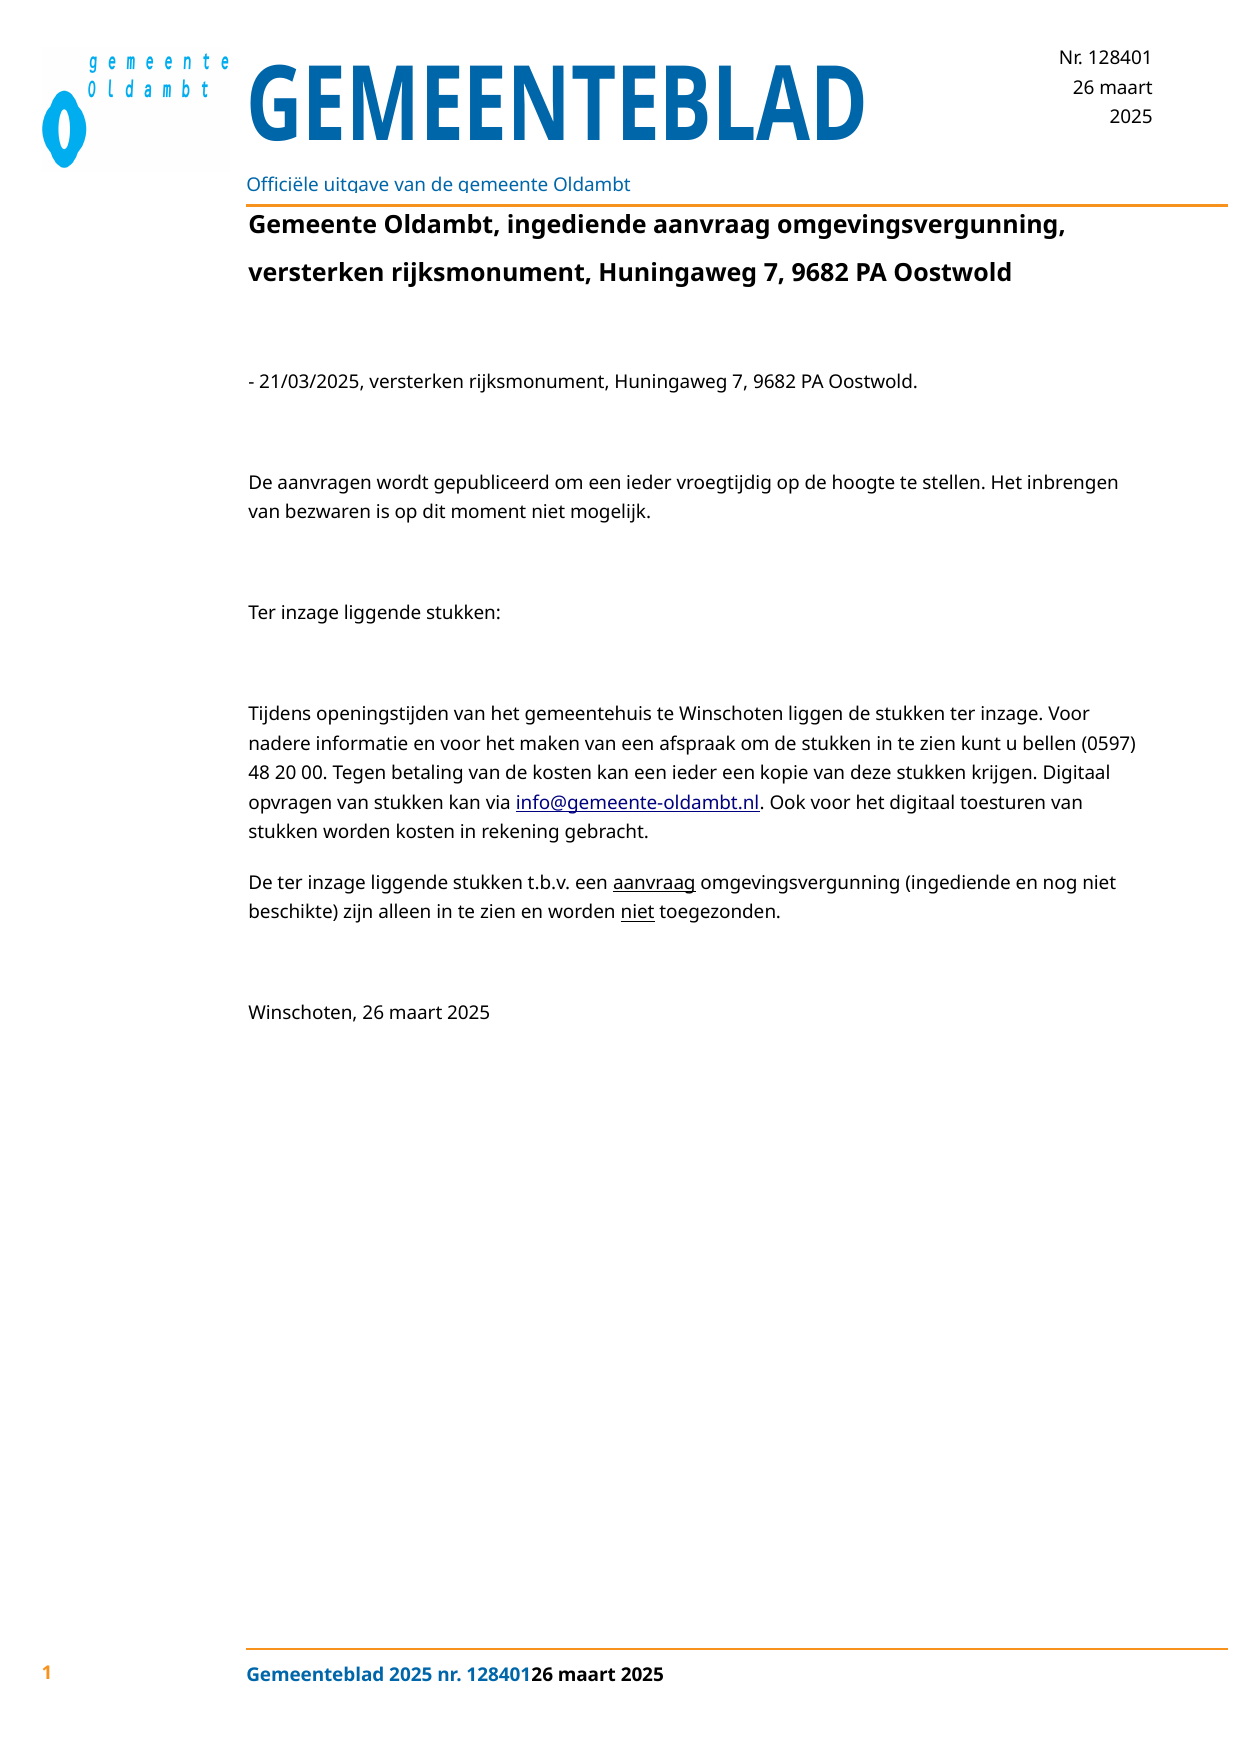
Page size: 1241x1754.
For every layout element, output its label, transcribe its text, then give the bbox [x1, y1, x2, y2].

text - 21/03/2025, versterken rijksmonument, Huningaweg 7, 9682 PA Oostwold. [248, 368, 1152, 394]
text Gemeente Oldambt, ingediende aanvraag omgevingsvergunning, versterken rijksmonument, Huningaweg 7, 9682 PA Oostwold [248, 207, 1152, 288]
text Ter inzage liggende stukken: [248, 599, 1152, 625]
text Winschoten, 26 maart 2025 [248, 999, 1152, 1025]
text De aanvragen wordt gepubliceerd om een ieder vroegtijdig op de hoogte te stellen. Het inbrengen van bezwaren is op dit moment niet mogelijk. [248, 469, 1152, 524]
text Tijdens openingstijden van het gemeentehuis te Winschoten liggen de stukken ter inzage. Voor nadere informatie en voor het maken van een afspraak om de stukken in te zien kunt u bellen (0597) 48 20 00. Tegen betaling van de kosten kan een ieder een kopie van deze stukken krijgen. Digitaal opvragen van stukken kan via info@gemeente-oldambt.nl. Ook voor het digitaal toesturen van stukken worden kosten in rekening gebracht. [248, 700, 1152, 844]
text De ter inzage liggende stukken t.b.v. een aanvraag omgevingsvergunning (ingediende en nog niet beschikte) zijn alleen in te zien en worden niet toegezonden. [248, 869, 1152, 924]
picture [41, 47, 231, 172]
